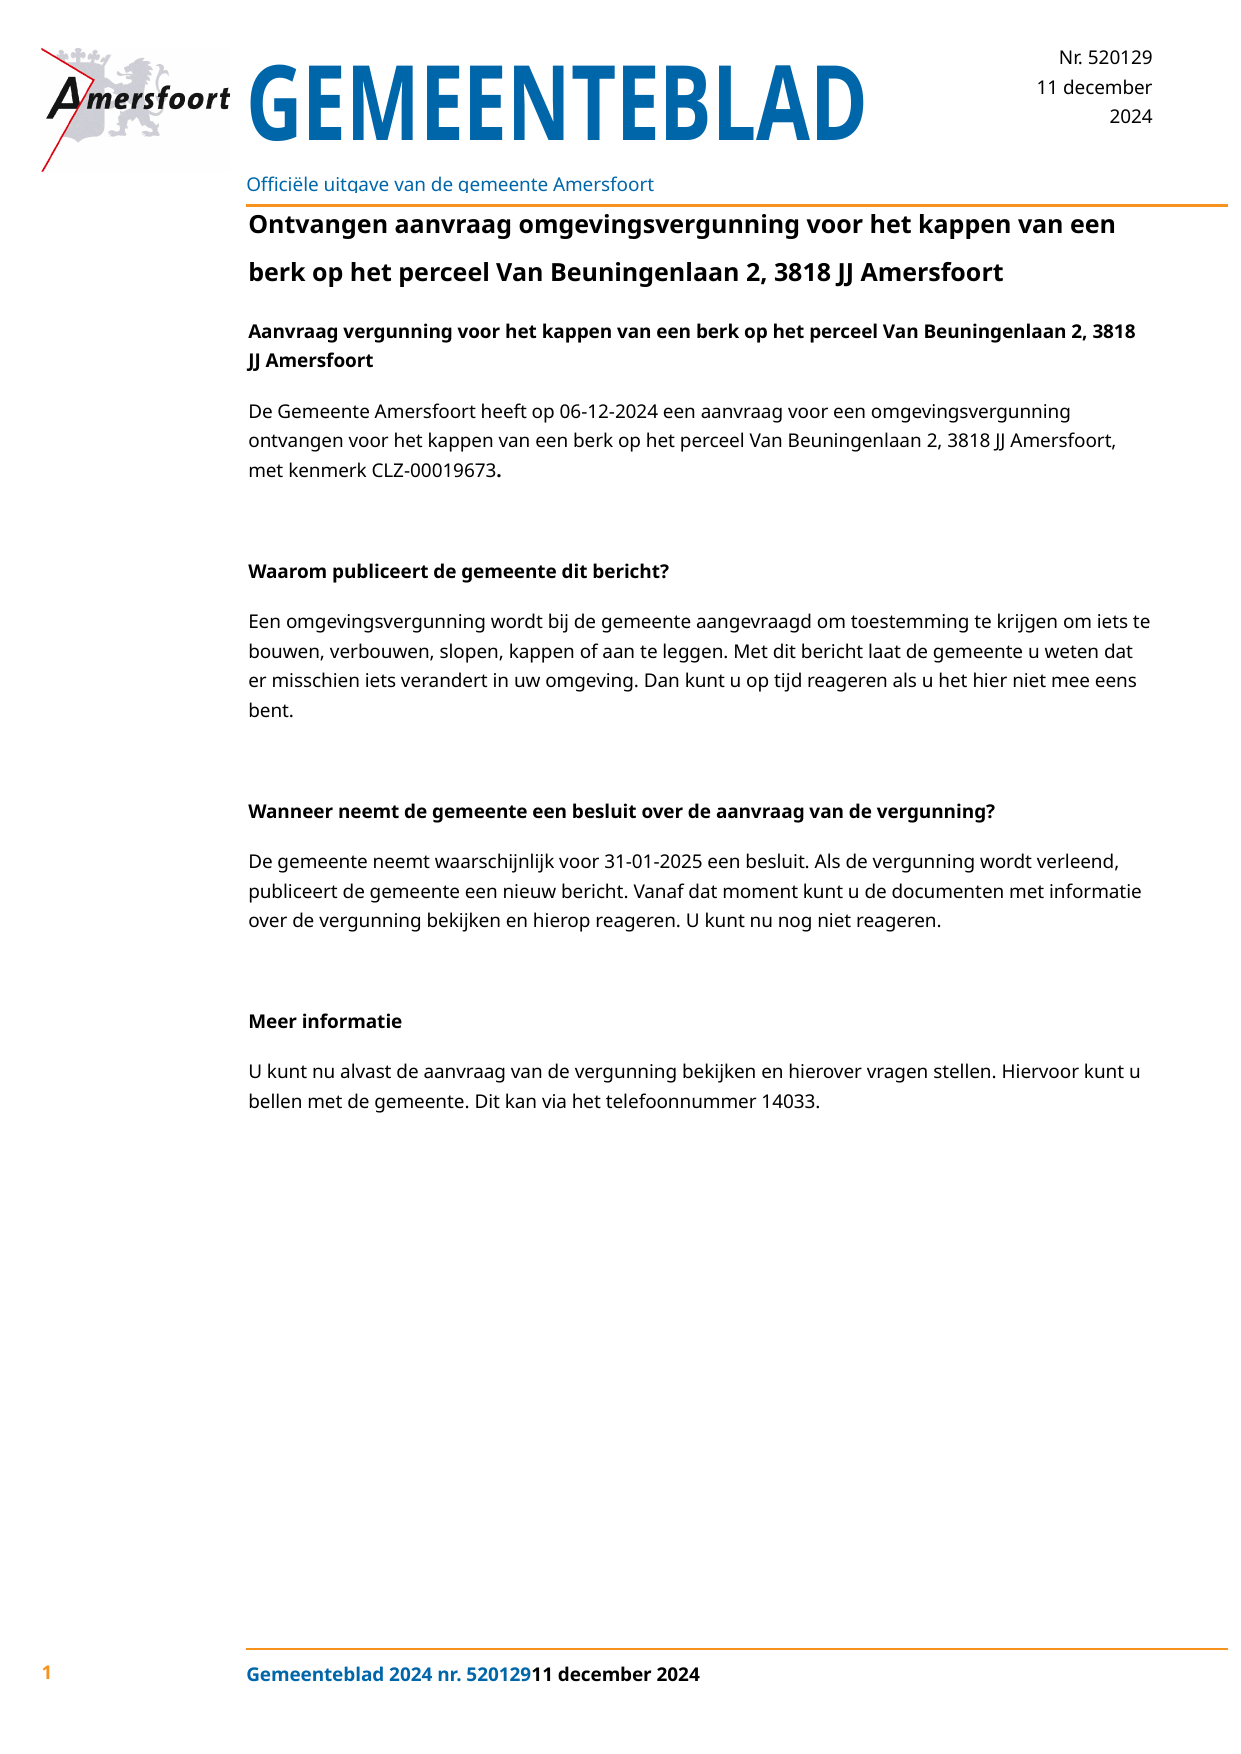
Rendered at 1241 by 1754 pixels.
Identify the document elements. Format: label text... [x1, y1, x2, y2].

text De gemeente neemt waarschijnlijk voor 31-01-2025 een besluit. Als de vergunning wordt verleend, publiceert de gemeente een nieuw bericht. Vanaf dat moment kunt u de documenten met informatie over de vergunning bekijken en hierop reageren. U kunt nu nog niet reageren. [248, 848, 1152, 933]
text Aanvraag vergunning voor het kappen van een berk op het perceel Van Beuningenlaan 2, 3818 JJ Amersfoort [248, 318, 1152, 373]
picture [41, 47, 231, 172]
text Wanneer neemt de gemeente een besluit over de aanvraag van de vergunning? [248, 798, 1152, 824]
text Ontvangen aanvraag omgevingsvergunning voor het kappen van een berk op het perceel Van Beuningenlaan 2, 3818 JJ Amersfoort [248, 207, 1152, 288]
text Meer informatie [248, 1008, 1152, 1034]
text Een omgevingsvergunning wordt bij de gemeente aangevraagd om toestemming te krijgen om iets te bouwen, verbouwen, slopen, kappen of aan te leggen. Met dit bericht laat de gemeente u weten dat er misschien iets verandert in uw omgeving. Dan kunt u op tijd reageren als u het hier niet mee eens bent. [248, 608, 1152, 723]
text U kunt nu alvast de aanvraag van de vergunning bekijken en hierover vragen stellen. Hiervoor kunt u bellen met de gemeente. Dit kan via het telefoonnummer 14033. [248, 1059, 1152, 1114]
text Waarom publiceert de gemeente dit bericht? [248, 558, 1152, 584]
text De Gemeente Amersfoort heeft op 06-12-2024 een aanvraag voor een omgevingsvergunning ontvangen voor het kappen van een berk op het perceel Van Beuningenlaan 2, 3818 JJ Amersfoort, met kenmerk CLZ-00019673. [248, 398, 1152, 483]
